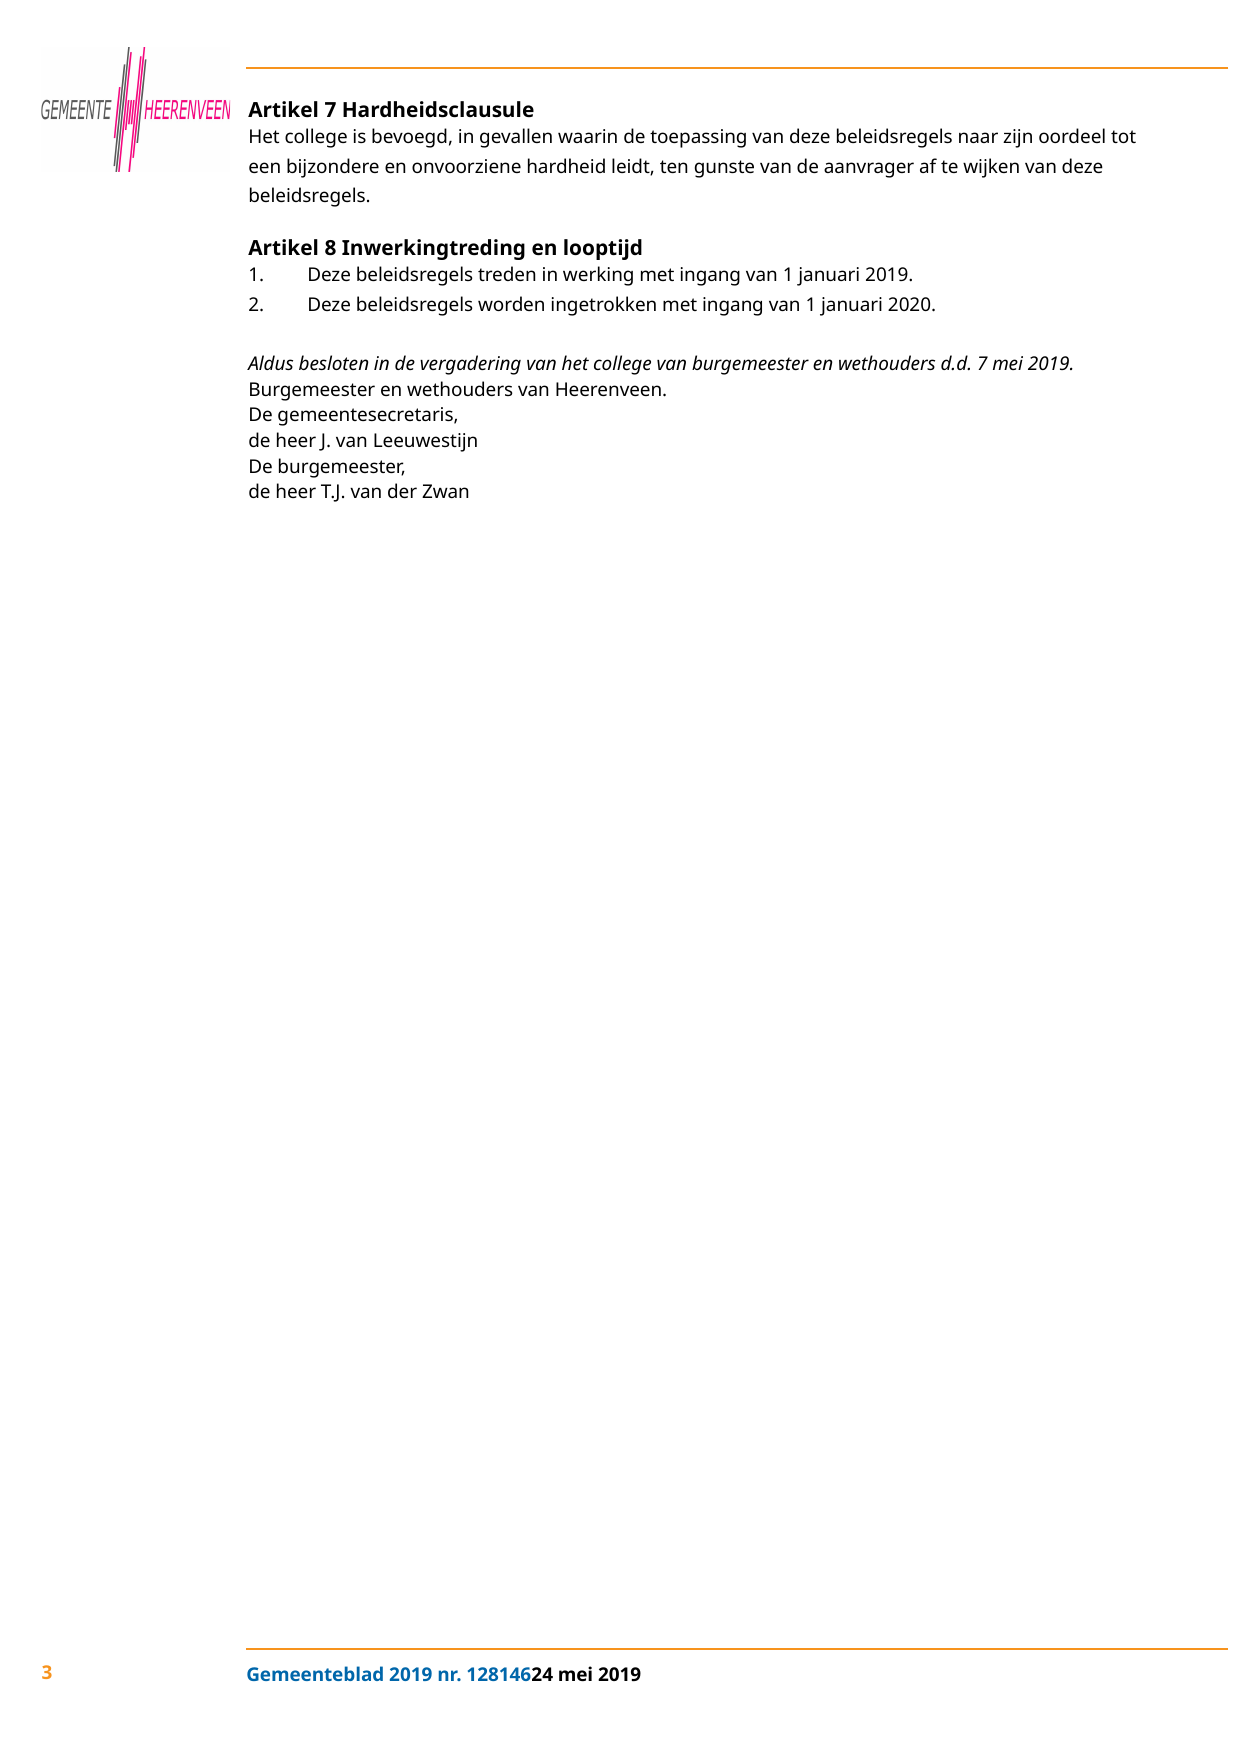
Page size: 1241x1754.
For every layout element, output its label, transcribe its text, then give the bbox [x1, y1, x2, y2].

text De burgemeester, [248, 453, 1152, 479]
text Aldus besloten in de vergadering van het college van burgemeester en wethouders d.d. 7 mei 2019. [248, 350, 1152, 376]
text Artikel 7 Hardheidsclausule [248, 95, 1152, 123]
text de heer T.J. van der Zwan [248, 479, 1152, 504]
text Artikel 8 Inwerkingtreding en looptijd [248, 233, 1152, 261]
list Deze beleidsregels worden ingetrokken met ingang van 1 januari 2020. [248, 291, 1152, 317]
text Burgemeester en wethouders van Heerenveen. [248, 376, 1152, 401]
text Het college is bevoegd, in gevallen waarin de toepassing van deze beleidsregels naar zijn oordeel tot een bijzondere en onvoorziene hardheid leidt, ten gunste van de aanvrager af te wijken van deze beleidsregels. [248, 123, 1152, 208]
list Deze beleidsregels treden in werking met ingang van 1 januari 2019. [248, 261, 1152, 287]
picture [41, 47, 231, 172]
text De gemeentesecretaris, [248, 401, 1152, 427]
text de heer J. van Leeuwestijn [248, 427, 1152, 453]
